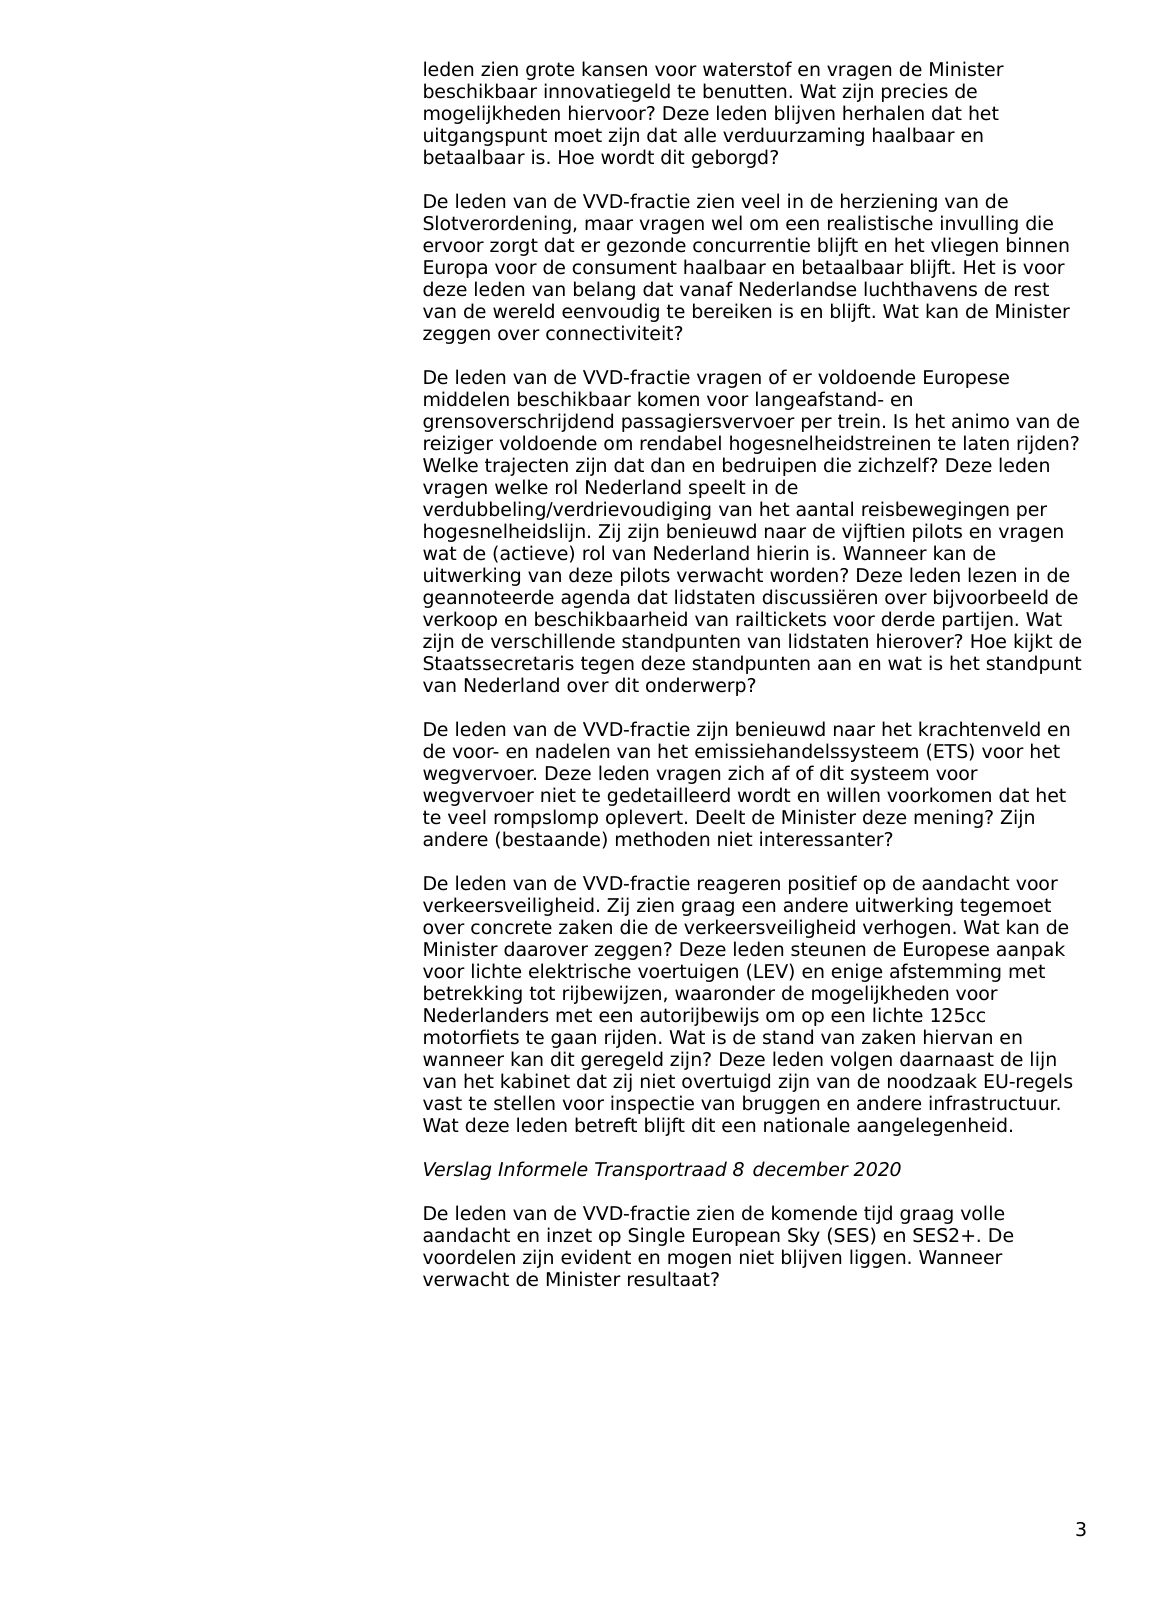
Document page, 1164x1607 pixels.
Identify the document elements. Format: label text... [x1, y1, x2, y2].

text leden zien grote kansen voor waterstof en vragen de Minister beschikbaar innovatiegeld te benutten. Wat zijn precies de mogelijkheden hiervoor? Deze leden blijven herhalen dat het uitgangspunt moet zijn dat alle verduurzaming haalbaar en betaalbaar is. Hoe wordt dit geborgd? [422, 59, 1087, 169]
text De leden van de VVD-fractie vragen of er voldoende Europese middelen beschikbaar komen voor langeafstand- en grensoverschrijdend passagiersvervoer per trein. Is het animo van de reiziger voldoende om rendabel hogesnelheidstreinen te laten rijden? Welke trajecten zijn dat dan en bedruipen die zichzelf? Deze leden vragen welke rol Nederland speelt in de verdubbeling/verdrievoudiging van het aantal reisbewegingen per hogesnelheidslijn. Zij zijn benieuwd naar de vijftien pilots en vragen wat de (actieve) rol van Nederland hierin is. Wanneer kan de uitwerking van deze pilots verwacht worden? Deze leden lezen in de geannoteerde agenda dat lidstaten discussiëren over bijvoorbeeld de verkoop en beschikbaarheid van railtickets voor derde partijen. Wat zijn de verschillende standpunten van lidstaten hierover? Hoe kijkt de Staatssecretaris tegen deze standpunten aan en wat is het standpunt van Nederland over dit onderwerp? [422, 367, 1087, 697]
text De leden van de VVD-fractie zijn benieuwd naar het krachtenveld en de voor- en nadelen van het emissiehandelssysteem (ETS) voor het wegvervoer. Deze leden vragen zich af of dit systeem voor wegvervoer niet te gedetailleerd wordt en willen voorkomen dat het te veel rompslomp oplevert. Deelt de Minister deze mening? Zijn andere (bestaande) methoden niet interessanter? [422, 719, 1087, 851]
subtitle Verslag Informele Transportraad 8 december 2020 [422, 1159, 1087, 1181]
text De leden van de VVD-fractie zien de komende tijd graag volle aandacht en inzet op Single European Sky (SES) en SES2+. De voordelen zijn evident en mogen niet blijven liggen. Wanneer verwacht de Minister resultaat? [422, 1203, 1087, 1291]
text De leden van de VVD-fractie reageren positief op de aandacht voor verkeersveiligheid. Zij zien graag een andere uitwerking tegemoet over concrete zaken die de verkeersveiligheid verhogen. Wat kan de Minister daarover zeggen? Deze leden steunen de Europese aanpak voor lichte elektrische voertuigen (LEV) en enige afstemming met betrekking tot rijbewijzen, waaronder de mogelijkheden voor Nederlanders met een autorijbewijs om op een lichte 125cc motorfiets te gaan rijden. Wat is de stand van zaken hiervan en wanneer kan dit geregeld zijn? Deze leden volgen daarnaast de lijn van het kabinet dat zij niet overtuigd zijn van de noodzaak EU-regels vast te stellen voor inspectie van bruggen en andere infrastructuur. Wat deze leden betreft blijft dit een nationale aangelegenheid. [422, 873, 1087, 1137]
text De leden van de VVD-fractie zien veel in de herziening van de Slotverordening, maar vragen wel om een realistische invulling die ervoor zorgt dat er gezonde concurrentie blijft en het vliegen binnen Europa voor de consument haalbaar en betaalbaar blijft. Het is voor deze leden van belang dat vanaf Nederlandse luchthavens de rest van de wereld eenvoudig te bereiken is en blijft. Wat kan de Minister zeggen over connectiviteit? [422, 191, 1087, 345]
